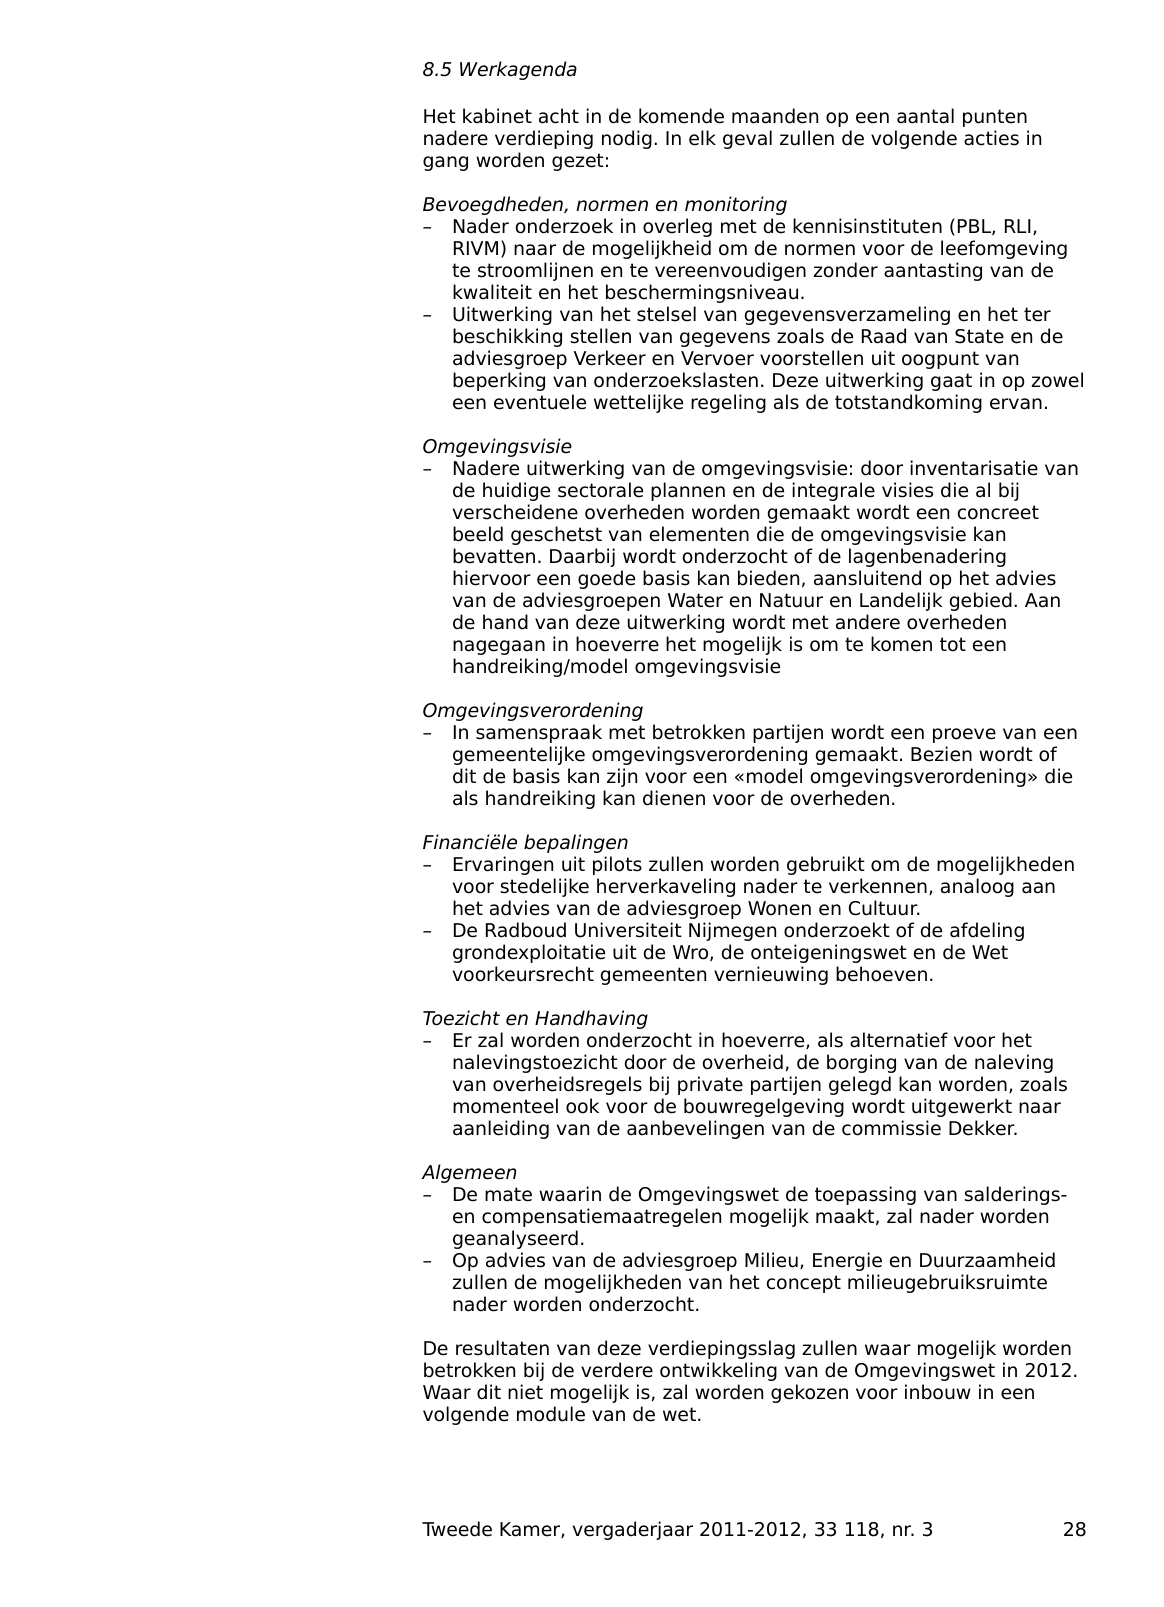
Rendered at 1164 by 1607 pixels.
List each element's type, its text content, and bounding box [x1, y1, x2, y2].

subtitle Omgevingsverordening [422, 700, 1087, 722]
subtitle Financiële bepalingen [422, 832, 1087, 854]
text – Op advies van de adviesgroep Milieu, Energie en Duurzaamheid zullen de mogelijkheden van het concept milieugebruiksruimte nader worden onderzocht. [422, 1250, 1087, 1316]
text – Ervaringen uit pilots zullen worden gebruikt om de mogelijkheden voor stedelijke herverkaveling nader te verkennen, analoog aan het advies van de adviesgroep Wonen en Cultuur. [422, 854, 1087, 920]
text – Uitwerking van het stelsel van gegevensverzameling en het ter beschikking stellen van gegevens zoals de Raad van State en de adviesgroep Verkeer en Vervoer voorstellen uit oogpunt van beperking van onderzoekslasten. Deze uitwerking gaat in op zowel een eventuele wettelijke regeling als de totstandkoming ervan. [422, 304, 1087, 414]
text – De Radboud Universiteit Nijmegen onderzoekt of de afdeling grondexploitatie uit de Wro, de onteigeningswet en de Wet voorkeursrecht gemeenten vernieuwing behoeven. [422, 920, 1087, 986]
subtitle Bevoegdheden, normen en monitoring [422, 194, 1087, 216]
text – Nadere uitwerking van de omgevingsvisie: door inventarisatie van de huidige sectorale plannen en de integrale visies die al bij verscheidene overheden worden gemaakt wordt een concreet beeld geschetst van elementen die de omgevingsvisie kan bevatten. Daarbij wordt onderzocht of de lagenbenadering hiervoor een goede basis kan bieden, aansluitend op het advies van de adviesgroepen Water en Natuur en Landelijk gebied. Aan de hand van deze uitwerking wordt met andere overheden nagegaan in hoeverre het mogelijk is om te komen tot een handreiking/model omgevingsvisie [422, 458, 1087, 678]
subtitle 8.5 Werkagenda [422, 59, 1087, 81]
subtitle Algemeen [422, 1162, 1087, 1184]
subtitle Omgevingsvisie [422, 436, 1087, 458]
text De resultaten van deze verdiepingsslag zullen waar mogelijk worden betrokken bij de verdere ontwikkeling van de Omgevingswet in 2012. Waar dit niet mogelijk is, zal worden gekozen voor inbouw in een volgende module van de wet. [422, 1338, 1087, 1426]
text Het kabinet acht in de komende maanden op een aantal punten nadere verdieping nodig. In elk geval zullen de volgende acties in gang worden gezet: [422, 106, 1087, 172]
text – Nader onderzoek in overleg met de kennisinstituten (PBL, RLI, RIVM) naar de mogelijkheid om de normen voor de leefomgeving te stroomlijnen en te vereenvoudigen zonder aantasting van de kwaliteit en het beschermingsniveau. [422, 216, 1087, 304]
text – Er zal worden onderzocht in hoeverre, als alternatief voor het nalevingstoezicht door de overheid, de borging van de naleving van overheidsregels bij private partijen gelegd kan worden, zoals momenteel ook voor de bouwregelgeving wordt uitgewerkt naar aanleiding van de aanbevelingen van de commissie Dekker. [422, 1030, 1087, 1140]
text – De mate waarin de Omgevingswet de toepassing van salderings- en compensatiemaatregelen mogelijk maakt, zal nader worden geanalyseerd. [422, 1184, 1087, 1250]
subtitle Toezicht en Handhaving [422, 1008, 1087, 1030]
text – In samenspraak met betrokken partijen wordt een proeve van een gemeentelijke omgevingsverordening gemaakt. Bezien wordt of dit de basis kan zijn voor een «model omgevingsverordening» die als handreiking kan dienen voor de overheden. [422, 722, 1087, 810]
